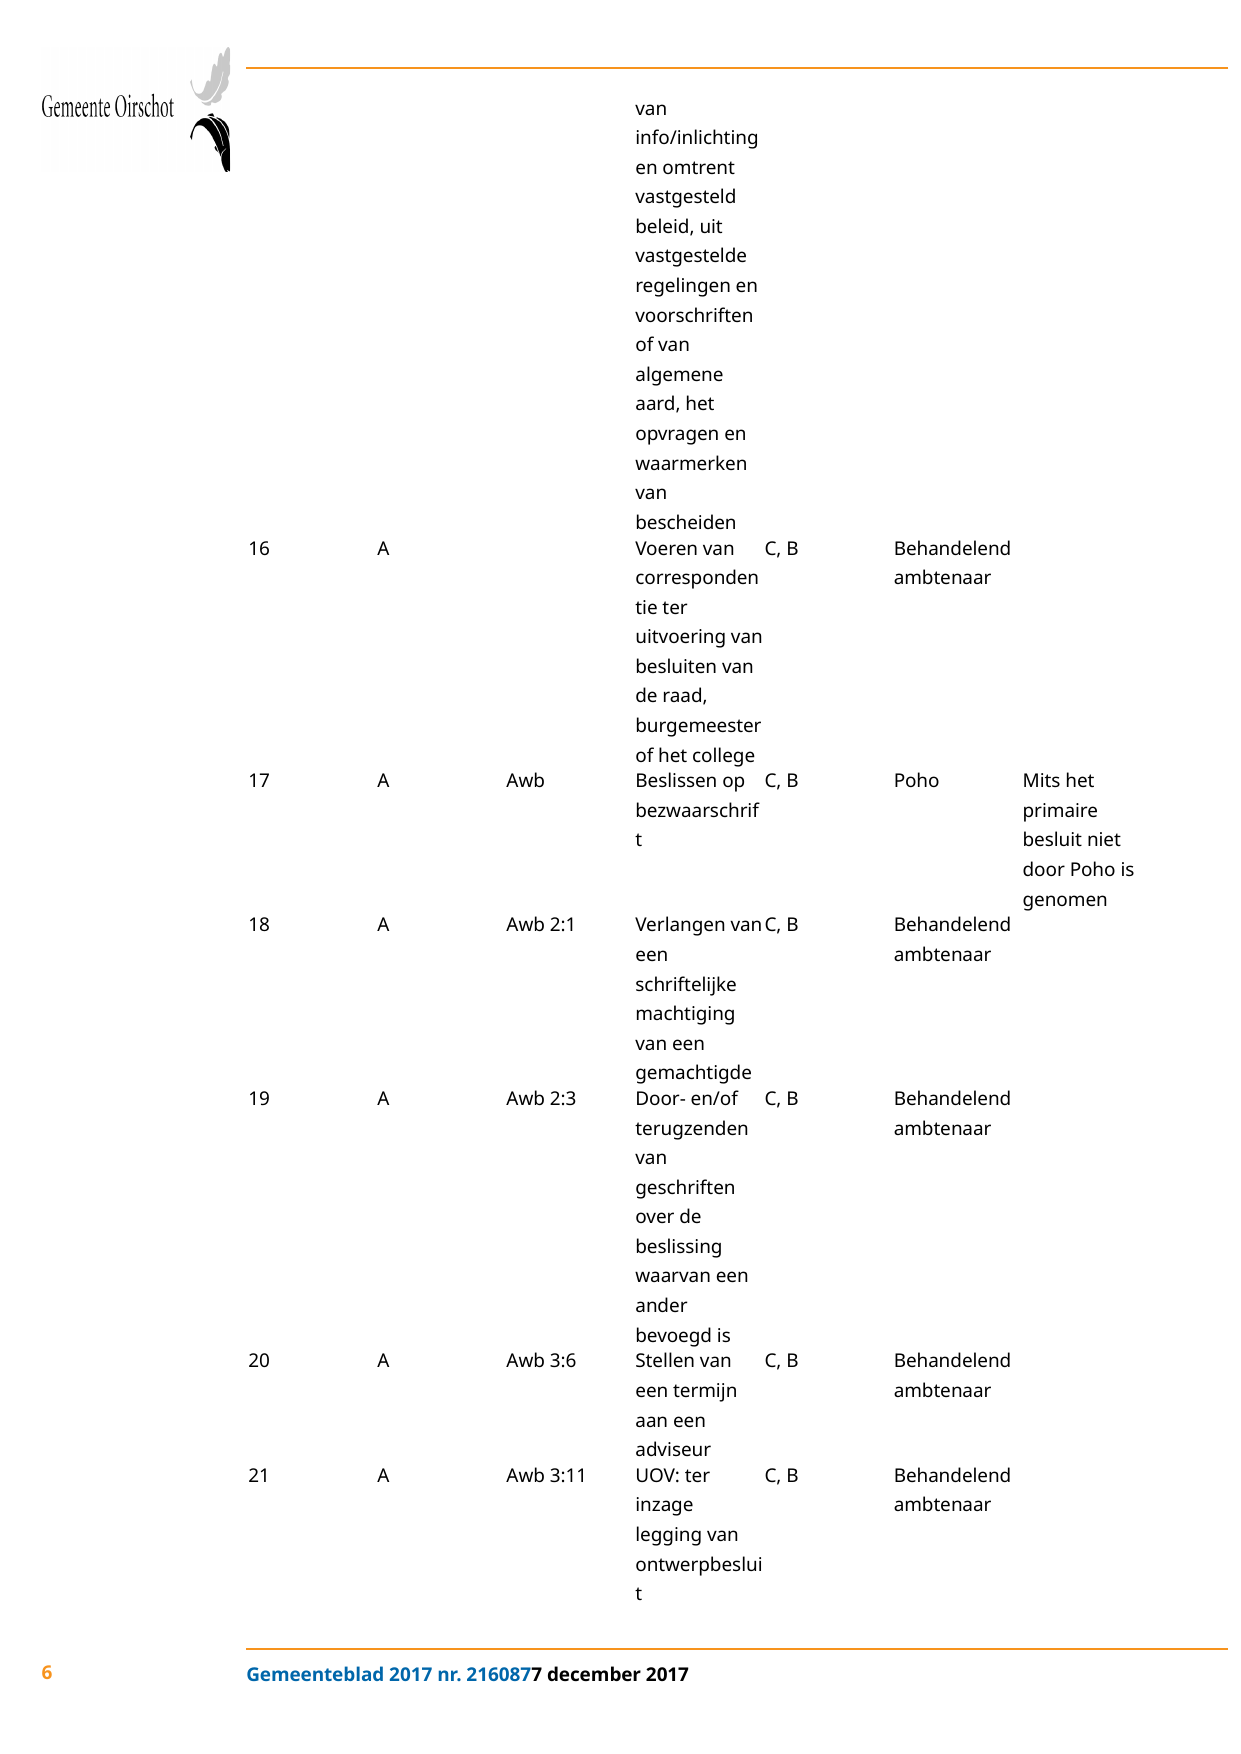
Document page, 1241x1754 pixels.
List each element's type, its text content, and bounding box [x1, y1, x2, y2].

table_cell Awb 2:3 [506, 1085, 635, 1348]
table_cell [377, 95, 506, 535]
table_cell Behandelend ambtenaar [894, 1348, 1022, 1462]
table_cell [1023, 95, 1152, 535]
table_cell C, B [764, 535, 893, 767]
table_cell Beslissen op bezwaarschrift [635, 768, 764, 912]
table_cell Poho [894, 768, 1022, 912]
table_cell Awb [506, 768, 635, 912]
table_cell C, B [764, 768, 893, 912]
table_cell Voeren van correspondentie ter uitvoering van besluiten van de raad, burgemeester of het college [635, 535, 764, 767]
table_cell A [377, 768, 506, 912]
table_cell A [377, 1085, 506, 1348]
table_cell A [377, 912, 506, 1085]
table_cell [1023, 535, 1152, 767]
table_cell Behandelend ambtenaar [894, 1085, 1022, 1348]
table_cell Mits het primaire besluit niet door Poho is genomen [1023, 768, 1152, 912]
table_cell C, B [764, 1462, 893, 1606]
table_cell van info/inlichtingen omtrent vastgesteld beleid, uit vastgestelde regelingen en voorschriften of van algemene aard, het opvragen en waarmerken van bescheiden [635, 95, 764, 535]
table_cell 21 [248, 1462, 377, 1606]
table_cell [506, 95, 635, 535]
table_cell C, B [764, 1085, 893, 1348]
table_cell Behandelend ambtenaar [894, 1462, 1022, 1606]
table_cell [1023, 1462, 1152, 1606]
table_cell C, B [764, 1348, 893, 1462]
table_cell Awb 3:11 [506, 1462, 635, 1606]
table_cell A [377, 535, 506, 767]
table_cell A [377, 1462, 506, 1606]
table_cell Door- en/of terugzenden van geschriften over de beslissing waarvan een ander bevoegd is [635, 1085, 764, 1348]
table_cell [764, 95, 893, 535]
table_cell C, B [764, 912, 893, 1085]
table_cell [1023, 1348, 1152, 1462]
table_cell UOV: ter inzage legging van ontwerpbesluit [635, 1462, 764, 1606]
table_cell [1023, 912, 1152, 1085]
table_cell A [377, 1348, 506, 1462]
table_cell 19 [248, 1085, 377, 1348]
table_cell Behandelend ambtenaar [894, 912, 1022, 1085]
table_cell [506, 535, 635, 767]
table_cell 20 [248, 1348, 377, 1462]
table_cell Behandelend ambtenaar [894, 535, 1022, 767]
table_cell 16 [248, 535, 377, 767]
table_cell 18 [248, 912, 377, 1085]
table_cell [1023, 1085, 1152, 1348]
table_cell 17 [248, 768, 377, 912]
table_cell Verlangen van een schriftelijke machtiging van een gemachtigde [635, 912, 764, 1085]
table_cell [248, 95, 377, 535]
picture [41, 47, 231, 172]
table_cell Stellen van een termijn aan een adviseur [635, 1348, 764, 1462]
table_cell Awb 2:1 [506, 912, 635, 1085]
table_cell [894, 95, 1022, 535]
table_cell Awb 3:6 [506, 1348, 635, 1462]
